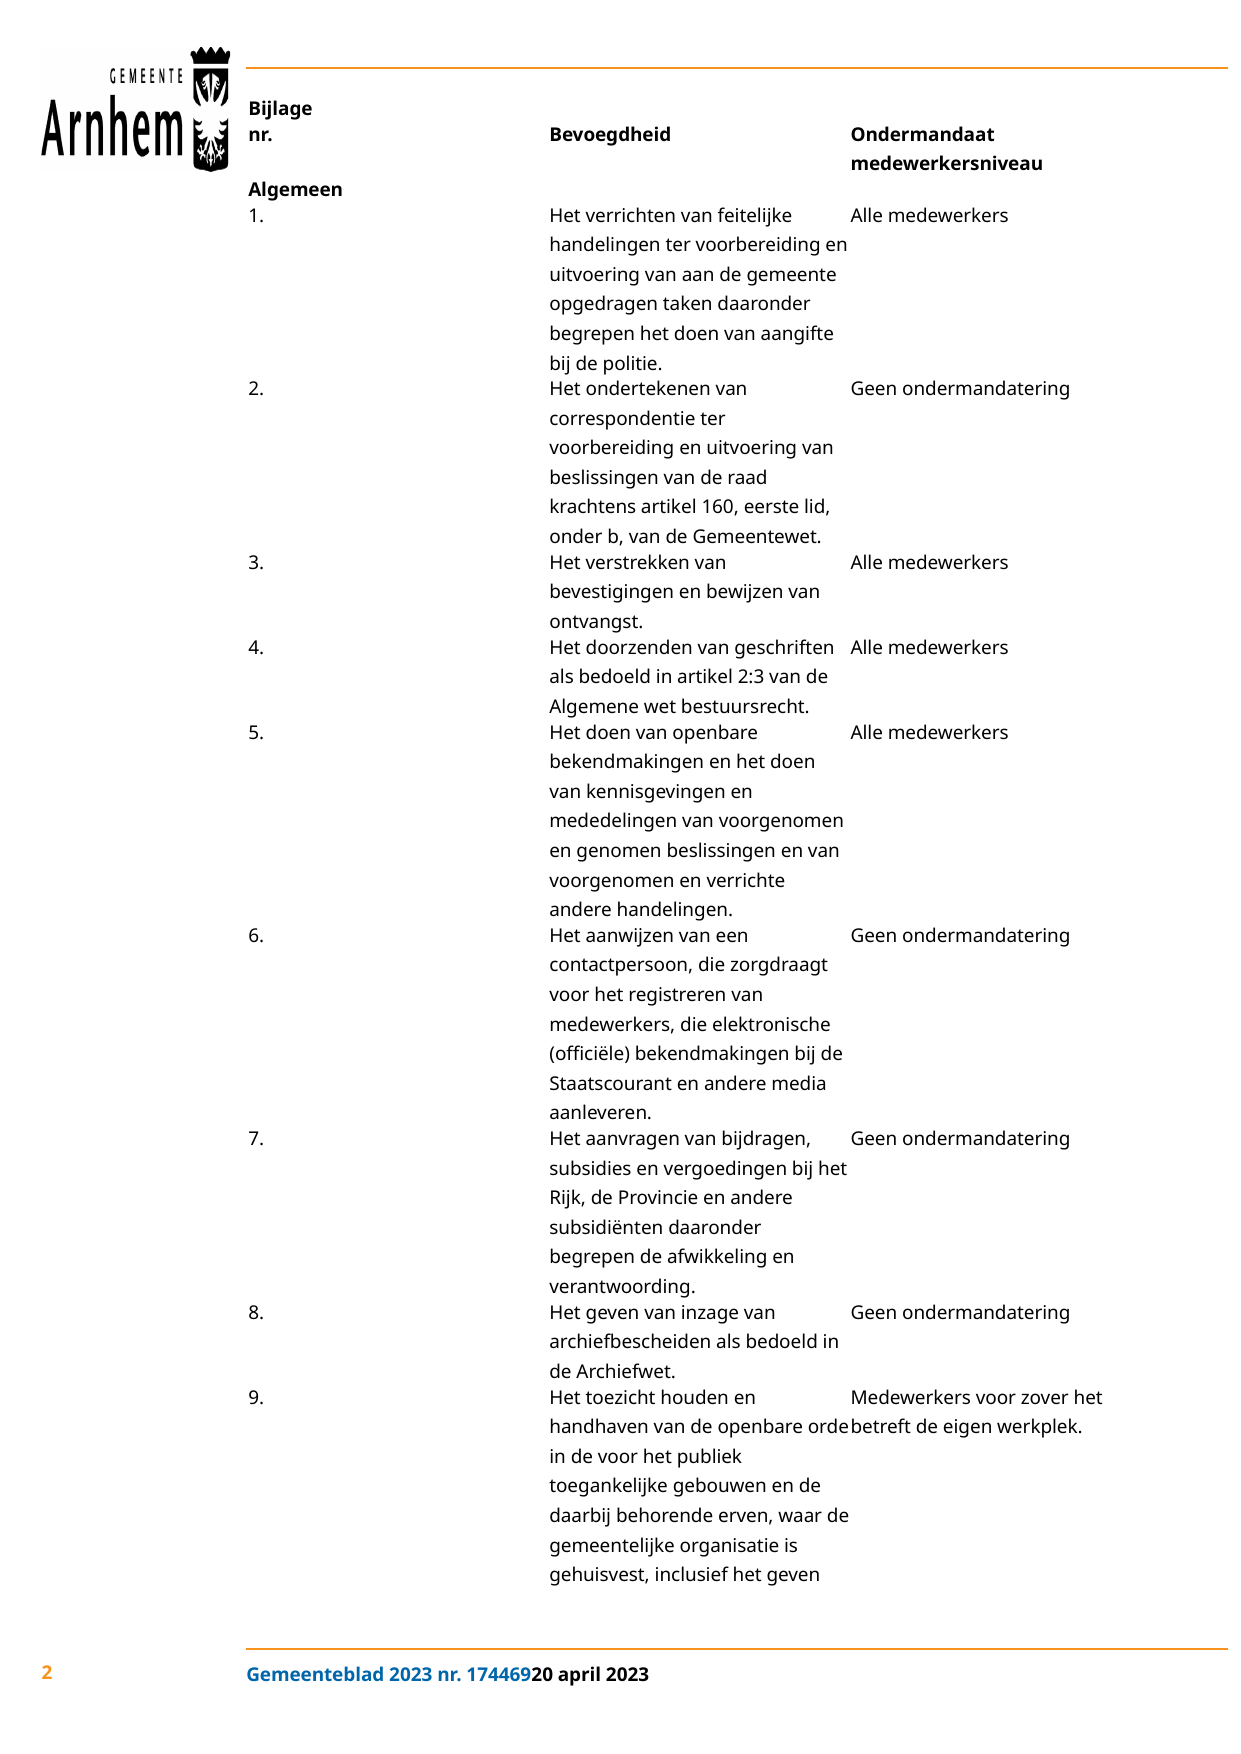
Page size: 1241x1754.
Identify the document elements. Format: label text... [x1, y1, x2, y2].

table_cell [248, 634, 549, 719]
table_cell [248, 1125, 549, 1299]
table_cell Het doorzenden van geschriften als bedoeld in artikel 2:3 van de Algemene wet bestuursrecht. [549, 634, 850, 719]
table_cell [248, 719, 549, 922]
table_header Ondermandaat medewerkersniveau [850, 121, 1152, 176]
table_cell Medewerkers voor zover het betreft de eigen werkplek. [850, 1384, 1152, 1587]
table_cell Geen ondermandatering [850, 1299, 1152, 1384]
table_cell Algemeen [248, 176, 850, 202]
table_cell [248, 202, 549, 375]
table_cell Het toezicht houden en handhaven van de openbare orde in de voor het publiek toegankelijke gebouwen en de daarbij behorende erven, waar de gemeentelijke organisatie is gehuisvest, inclusief het geven [549, 1384, 850, 1587]
text Bijlage [248, 95, 1152, 121]
table_cell Alle medewerkers [850, 634, 1152, 719]
table_cell [248, 922, 549, 1125]
table_cell [248, 549, 549, 634]
table_cell [850, 176, 1152, 202]
table_cell Alle medewerkers [850, 202, 1152, 375]
table_header Bevoegdheid [549, 121, 850, 176]
table_cell Het geven van inzage van archiefbescheiden als bedoeld in de Archiefwet. [549, 1299, 850, 1384]
table_cell [248, 375, 549, 549]
table_cell Het doen van openbare bekendmakingen en het doen van kennisgevingen en mededelingen van voorgenomen en genomen beslissingen en van voorgenomen en verrichte andere handelingen. [549, 719, 850, 922]
table_cell Geen ondermandatering [850, 375, 1152, 549]
table_cell Alle medewerkers [850, 719, 1152, 922]
table_cell Het aanwijzen van een contactpersoon, die zorgdraagt voor het registreren van medewerkers, die elektronische (officiële) bekendmakingen bij de Staatscourant en andere media aanleveren. [549, 922, 850, 1125]
table_cell Het verstrekken van bevestigingen en bewijzen van ontvangst. [549, 549, 850, 634]
table_cell Het ondertekenen van correspondentie ter voorbereiding en uitvoering van beslissingen van de raad krachtens artikel 160, eerste lid, onder b, van de Gemeentewet. [549, 375, 850, 549]
table_cell Geen ondermandatering [850, 922, 1152, 1125]
table_cell [248, 1299, 549, 1384]
picture [41, 47, 231, 172]
table_cell Het aanvragen van bijdragen, subsidies en vergoedingen bij het Rijk, de Provincie en andere subsidiënten daaronder begrepen de afwikkeling en verantwoording. [549, 1125, 850, 1299]
table_cell Geen ondermandatering [850, 1125, 1152, 1299]
table_cell Het verrichten van feitelijke handelingen ter voorbereiding en uitvoering van aan de gemeente opgedragen taken daaronder begrepen het doen van aangifte bij de politie. [549, 202, 850, 375]
table_header nr. [248, 121, 549, 176]
table_cell Alle medewerkers [850, 549, 1152, 634]
table_cell [248, 1384, 549, 1587]
